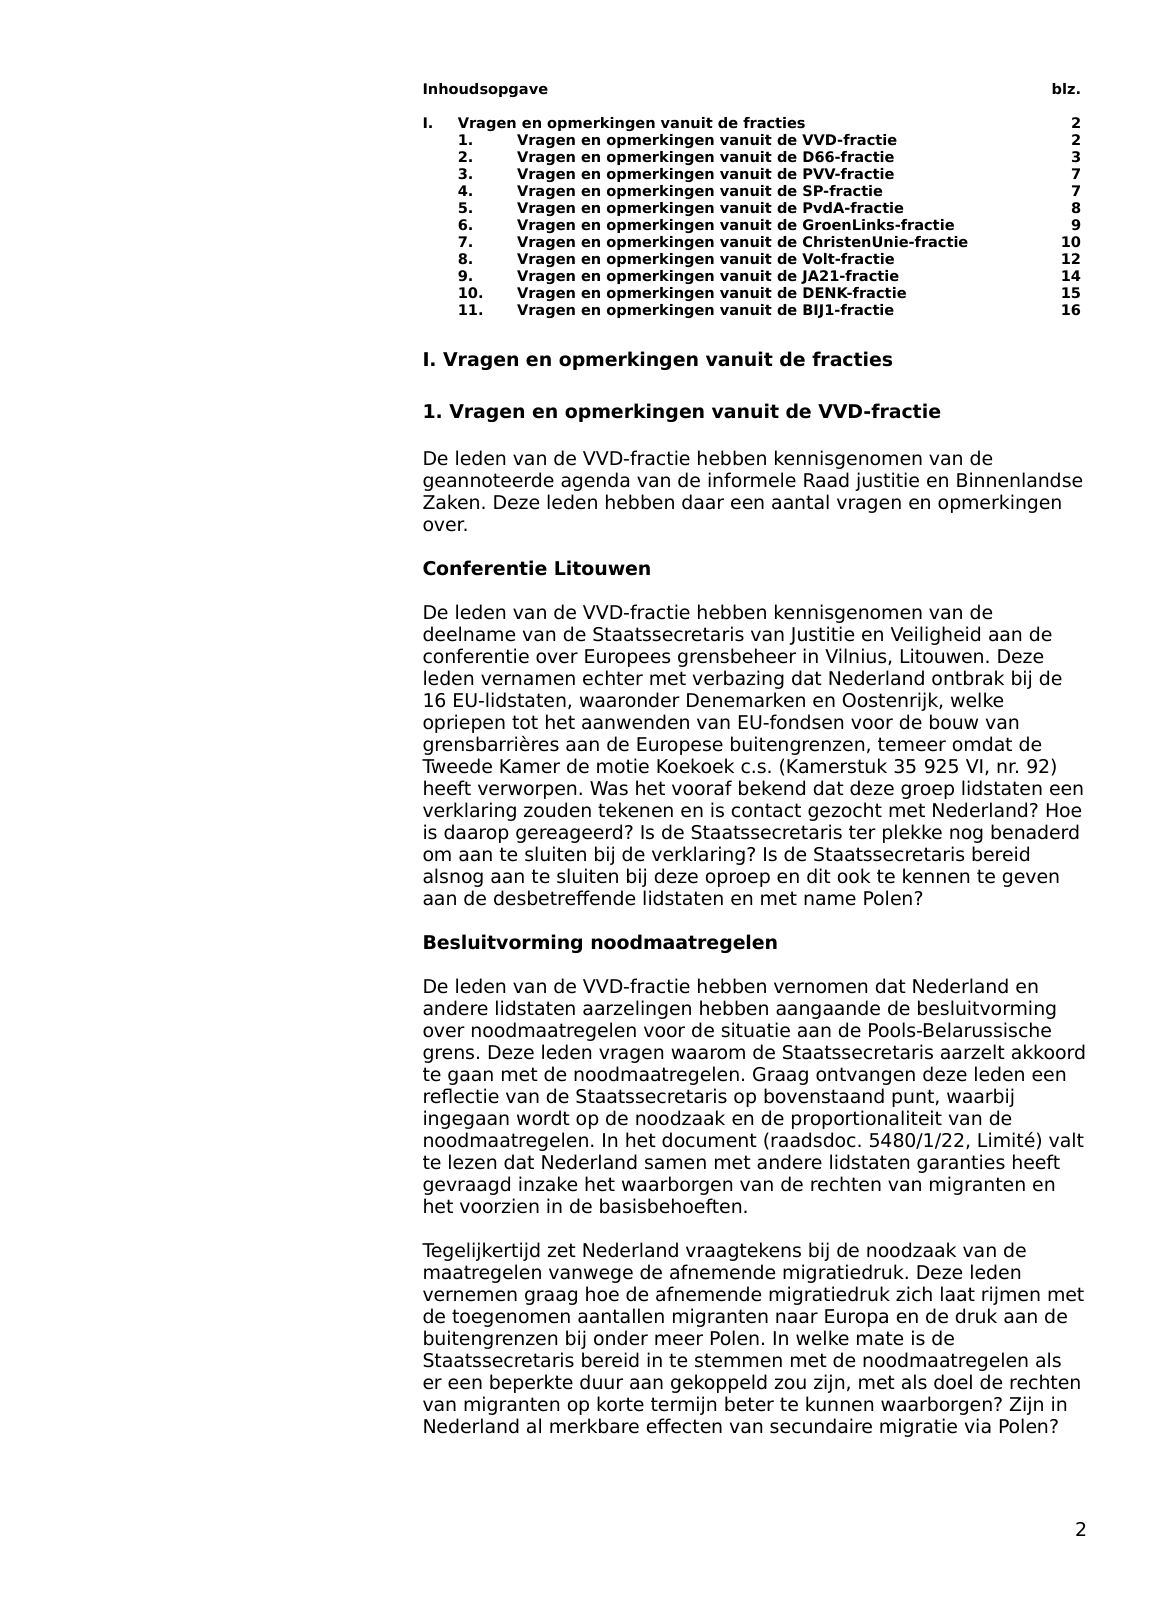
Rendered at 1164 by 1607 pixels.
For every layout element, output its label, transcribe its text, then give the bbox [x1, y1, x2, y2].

table_cell [422, 149, 452, 166]
table_cell 7 [1028, 166, 1087, 183]
table_cell 7. [452, 234, 511, 251]
table_cell 11. [452, 302, 511, 319]
table_cell Vragen en opmerkingen vanuit de VVD-fractie [511, 132, 1027, 149]
table_cell 14 [1028, 268, 1087, 285]
table_cell 2. [452, 149, 511, 166]
subtitle I. Vragen en opmerkingen vanuit de fracties [422, 349, 1087, 371]
table_cell Vragen en opmerkingen vanuit de ChristenUnie-fractie [511, 234, 1027, 251]
table_cell [422, 285, 452, 302]
table_cell I. [422, 115, 452, 132]
table_cell 8. [452, 251, 511, 268]
subtitle Conferentie Litouwen [422, 558, 1087, 580]
table_cell 1. [452, 132, 511, 149]
subtitle Besluitvorming noodmaatregelen [422, 932, 1087, 954]
table_cell 9. [452, 268, 511, 285]
table_cell Vragen en opmerkingen vanuit de BIJ1-fractie [511, 302, 1027, 319]
table_cell [422, 183, 452, 200]
table_cell [422, 200, 452, 217]
table_cell 3. [452, 166, 511, 183]
table_cell [422, 302, 452, 319]
table_cell 15 [1028, 285, 1087, 302]
text De leden van de VVD-fractie hebben kennisgenomen van de geannoteerde agenda van de informele Raad justitie en Binnenlandse Zaken. Deze leden hebben daar een aantal vragen en opmerkingen over. [422, 448, 1087, 536]
table_cell Vragen en opmerkingen vanuit de DENK-fractie [511, 285, 1027, 302]
table_cell 8 [1028, 200, 1087, 217]
table_cell 16 [1028, 302, 1087, 319]
table_cell [422, 217, 452, 234]
table_header Inhoudsopgave [422, 81, 1027, 98]
table_cell [422, 251, 452, 268]
subtitle 1. Vragen en opmerkingen vanuit de VVD-fractie [422, 401, 1087, 423]
table_header blz. [1028, 81, 1087, 98]
table_cell [422, 234, 452, 251]
table_cell 10. [452, 285, 511, 302]
text Tegelijkertijd zet Nederland vraagtekens bij de noodzaak van de maatregelen vanwege de afnemende migratiedruk. Deze leden vernemen graag hoe de afnemende migratiedruk zich laat rijmen met de toegenomen aantallen migranten naar Europa en de druk aan de buitengrenzen bij onder meer Polen. In welke mate is de Staatssecretaris bereid in te stemmen met de noodmaatregelen als er een beperkte duur aan gekoppeld zou zijn, met als doel de rechten van migranten op korte termijn beter te kunnen waarborgen? Zijn in Nederland al merkbare effecten van secundaire migratie via Polen? [422, 1240, 1087, 1438]
table_cell Vragen en opmerkingen vanuit de fracties [452, 115, 1027, 132]
table_cell [422, 98, 452, 115]
table_cell 4. [452, 183, 511, 200]
table_cell Vragen en opmerkingen vanuit de PvdA-fractie [511, 200, 1027, 217]
table_cell 10 [1028, 234, 1087, 251]
table_cell 3 [1028, 149, 1087, 166]
table_cell Vragen en opmerkingen vanuit de SP-fractie [511, 183, 1027, 200]
table_cell [422, 268, 452, 285]
table_cell 7 [1028, 183, 1087, 200]
text De leden van de VVD-fractie hebben kennisgenomen van de deelname van de Staatssecretaris van Justitie en Veiligheid aan de conferentie over Europees grensbeheer in Vilnius, Litouwen. Deze leden vernamen echter met verbazing dat Nederland ontbrak bij de 16 EU-lidstaten, waaronder Denemarken en Oostenrijk, welke opriepen tot het aanwenden van EU-fondsen voor de bouw van grensbarrières aan de Europese buitengrenzen, temeer omdat de Tweede Kamer de motie Koekoek c.s. (Kamerstuk 35 925 VI, nr. 92) heeft verworpen. Was het vooraf bekend dat deze groep lidstaten een verklaring zouden tekenen en is contact gezocht met Nederland? Hoe is daarop gereageerd? Is de Staatssecretaris ter plekke nog benaderd om aan te sluiten bij de verklaring? Is de Staatssecretaris bereid alsnog aan te sluiten bij deze oproep en dit ook te kennen te geven aan de desbetreffende lidstaten en met name Polen? [422, 602, 1087, 909]
table_cell 5. [452, 200, 511, 217]
table_cell [511, 98, 1027, 115]
table_cell Vragen en opmerkingen vanuit de GroenLinks-fractie [511, 217, 1027, 234]
table_cell 12 [1028, 251, 1087, 268]
table_cell 6. [452, 217, 511, 234]
table_cell Vragen en opmerkingen vanuit de JA21-fractie [511, 268, 1027, 285]
table_cell Vragen en opmerkingen vanuit de PVV-fractie [511, 166, 1027, 183]
table_cell 9 [1028, 217, 1087, 234]
table_cell [1028, 98, 1087, 115]
table_cell [452, 98, 511, 115]
table_cell [422, 132, 452, 149]
table_cell Vragen en opmerkingen vanuit de D66-fractie [511, 149, 1027, 166]
table_cell 2 [1028, 115, 1087, 132]
table_cell Vragen en opmerkingen vanuit de Volt-fractie [511, 251, 1027, 268]
table_cell 2 [1028, 132, 1087, 149]
table_cell [422, 166, 452, 183]
text De leden van de VVD-fractie hebben vernomen dat Nederland en andere lidstaten aarzelingen hebben aangaande de besluitvorming over noodmaatregelen voor de situatie aan de Pools-Belarussische grens. Deze leden vragen waarom de Staatssecretaris aarzelt akkoord te gaan met de noodmaatregelen. Graag ontvangen deze leden een reflectie van de Staatssecretaris op bovenstaand punt, waarbij ingegaan wordt op de noodzaak en de proportionaliteit van de noodmaatregelen. In het document (raadsdoc. 5480/1/22, Limité) valt te lezen dat Nederland samen met andere lidstaten garanties heeft gevraagd inzake het waarborgen van de rechten van migranten en het voorzien in de basisbehoeften. [422, 976, 1087, 1218]
